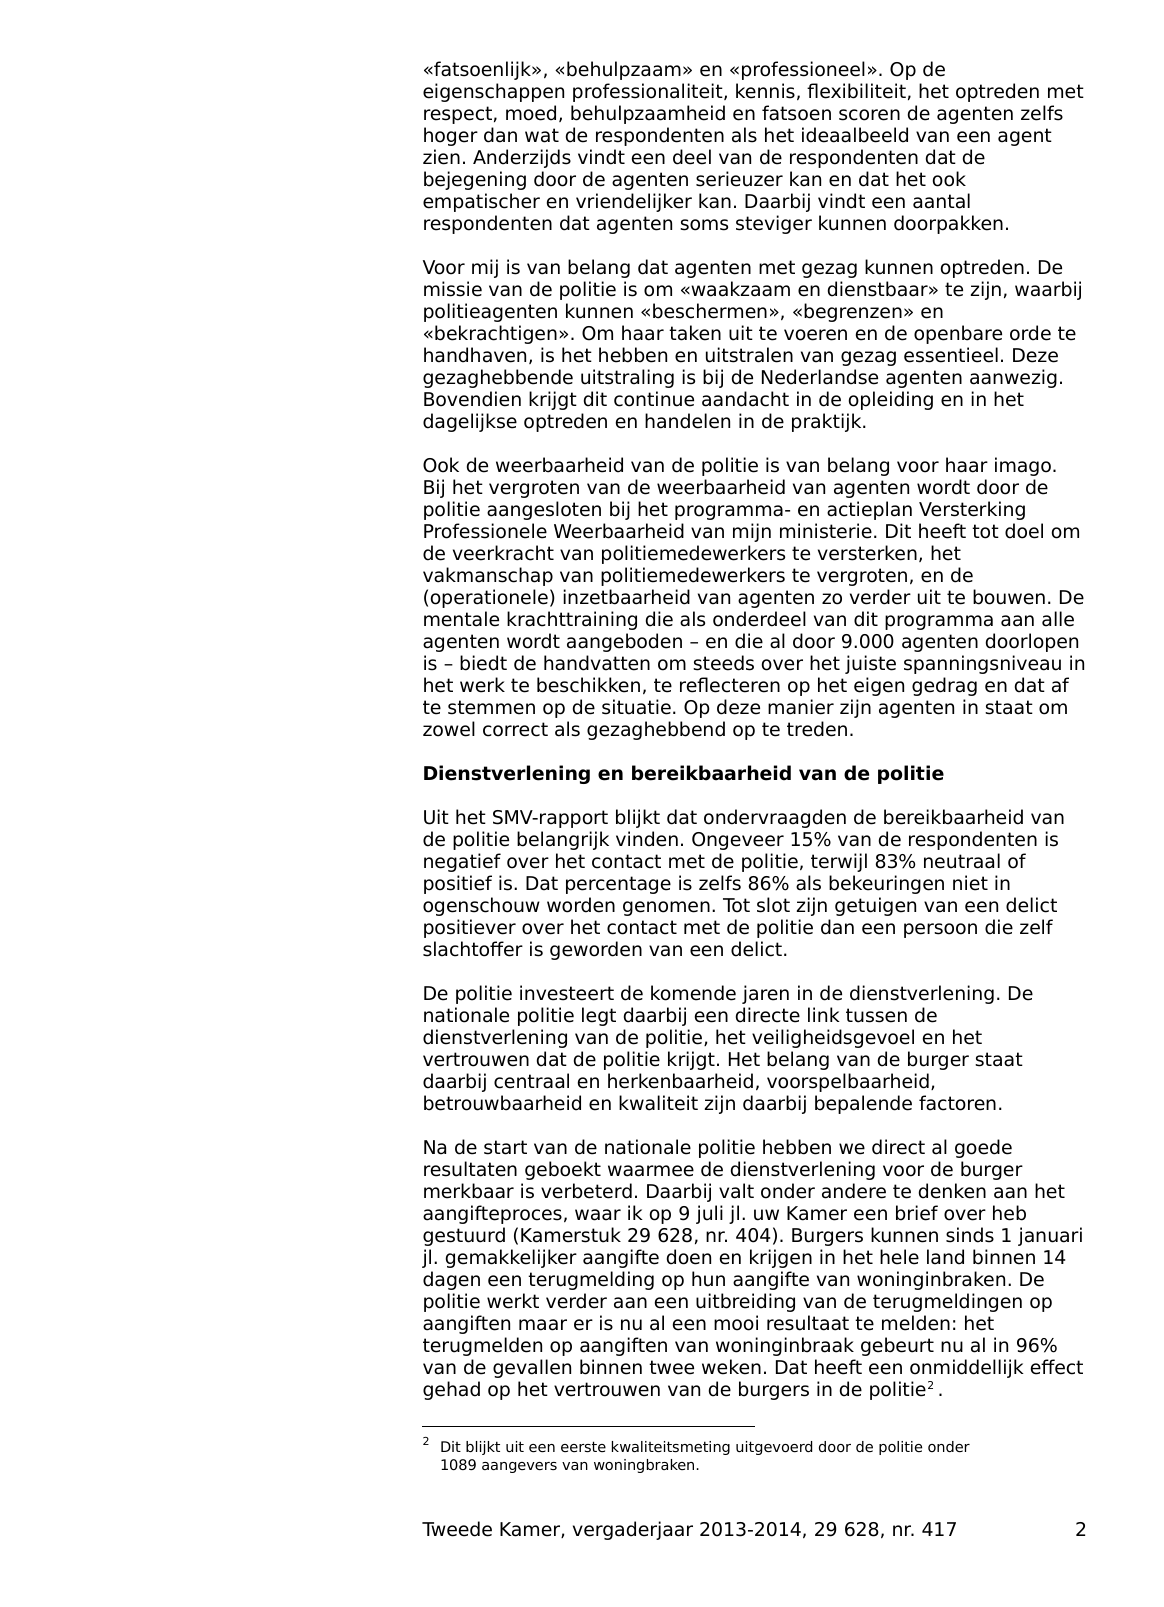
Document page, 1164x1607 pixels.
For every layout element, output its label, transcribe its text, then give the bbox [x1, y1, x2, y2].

text Ook de weerbaarheid van de politie is van belang voor haar imago. Bij het vergroten van de weerbaarheid van agenten wordt door de politie aangesloten bij het programma- en actieplan Versterking Professionele Weerbaarheid van mijn ministerie. Dit heeft tot doel om de veerkracht van politiemedewerkers te versterken, het vakmanschap van politiemedewerkers te vergroten, en de (operationele) inzetbaarheid van agenten zo verder uit te bouwen. De mentale krachttraining die als onderdeel van dit programma aan alle agenten wordt aangeboden – en die al door 9.000 agenten doorlopen is – biedt de handvatten om steeds over het juiste spanningsniveau in het werk te beschikken, te reflecteren op het eigen gedrag en dat af te stemmen op de situatie. Op deze manier zijn agenten in staat om zowel correct als gezaghebbend op te treden. [422, 455, 1087, 741]
text Dit blijkt uit een eerste kwaliteitsmeting uitgevoerd door de politie onder 1089 aangevers van woningbraken. [422, 1435, 1087, 1474]
text Voor mij is van belang dat agenten met gezag kunnen optreden. De missie van de politie is om «waakzaam en dienstbaar» te zijn, waarbij politieagenten kunnen «beschermen», «begrenzen» en «bekrachtigen». Om haar taken uit te voeren en de openbare orde te handhaven, is het hebben en uitstralen van gezag essentieel. Deze gezaghebbende uitstraling is bij de Nederlandse agenten aanwezig. Bovendien krijgt dit continue aandacht in de opleiding en in het dagelijkse optreden en handelen in de praktijk. [422, 257, 1087, 433]
subtitle Dienstverlening en bereikbaarheid van de politie [422, 763, 1087, 785]
text Uit het SMV-rapport blijkt dat ondervraagden de bereikbaarheid van de politie belangrijk vinden. Ongeveer 15% van de respondenten is negatief over het contact met de politie, terwijl 83% neutraal of positief is. Dat percentage is zelfs 86% als bekeuringen niet in ogenschouw worden genomen. Tot slot zijn getuigen van een delict positiever over het contact met de politie dan een persoon die zelf slachtoffer is geworden van een delict. [422, 807, 1087, 961]
text Na de start van de nationale politie hebben we direct al goede resultaten geboekt waarmee de dienstverlening voor de burger merkbaar is verbeterd. Daarbij valt onder andere te denken aan het aangifteproces, waar ik op 9 juli jl. uw Kamer een brief over heb gestuurd (Kamerstuk 29 628, nr. 404). Burgers kunnen sinds 1 januari jl. gemakkelijker aangifte doen en krijgen in het hele land binnen 14 dagen een terugmelding op hun aangifte van woninginbraken. De politie werkt verder aan een uitbreiding van de terugmeldingen op aangiften maar er is nu al een mooi resultaat te melden: het terugmelden op aangiften van woninginbraak gebeurt nu al in 96% van de gevallen binnen twee weken. Dat heeft een onmiddellijk effect gehad op het vertrouwen van de burgers in de politie. [422, 1137, 1087, 1401]
text «fatsoenlijk», «behulpzaam» en «professioneel». Op de eigenschappen professionaliteit, kennis, flexibiliteit, het optreden met respect, moed, behulpzaamheid en fatsoen scoren de agenten zelfs hoger dan wat de respondenten als het ideaalbeeld van een agent zien. Anderzijds vindt een deel van de respondenten dat de bejegening door de agenten serieuzer kan en dat het ook empatischer en vriendelijker kan. Daarbij vindt een aantal respondenten dat agenten soms steviger kunnen doorpakken. [422, 59, 1087, 235]
text De politie investeert de komende jaren in de dienstverlening. De nationale politie legt daarbij een directe link tussen de dienstverlening van de politie, het veiligheidsgevoel en het vertrouwen dat de politie krijgt. Het belang van de burger staat daarbij centraal en herkenbaarheid, voorspelbaarheid, betrouwbaarheid en kwaliteit zijn daarbij bepalende factoren. [422, 983, 1087, 1115]
